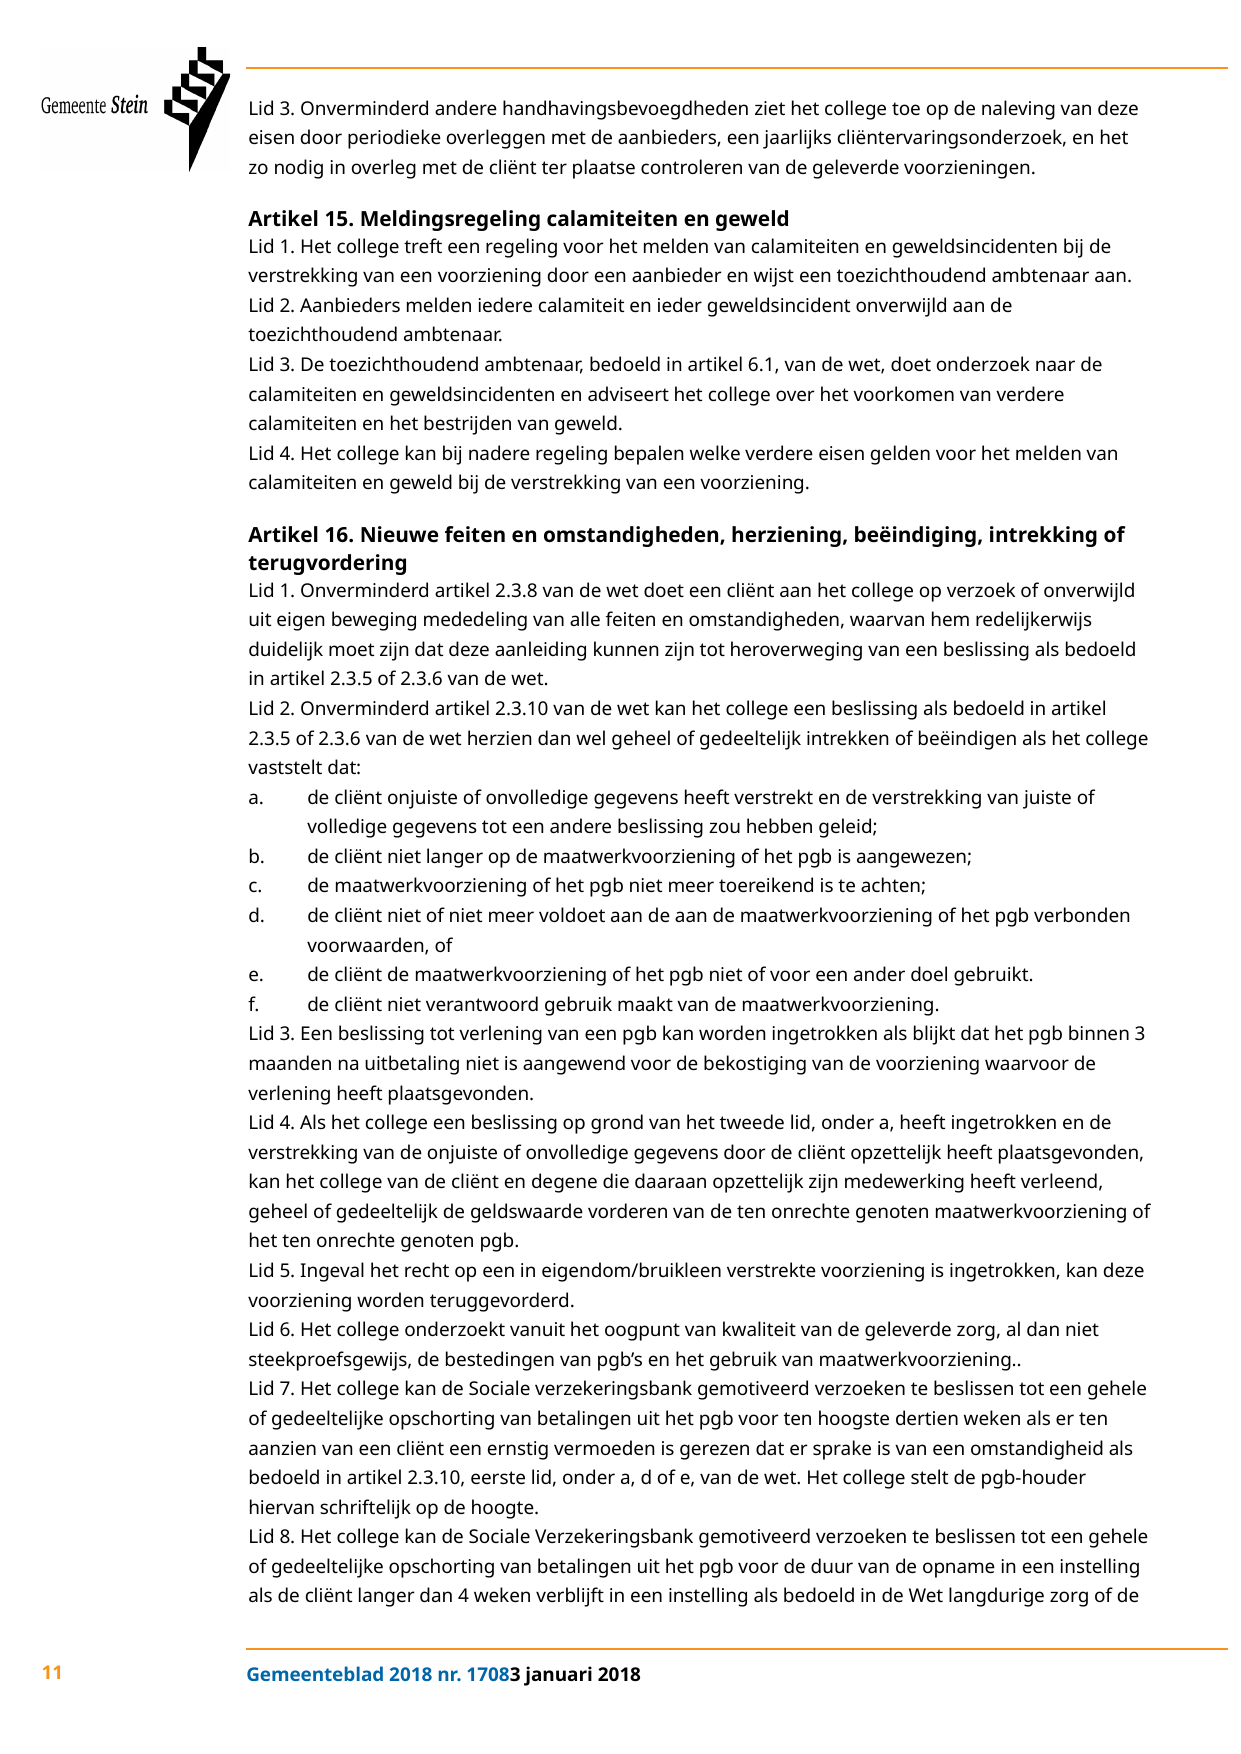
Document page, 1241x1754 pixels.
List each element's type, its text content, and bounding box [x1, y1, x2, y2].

text Artikel 16. Nieuwe feiten en omstandigheden, herziening, beëindiging, intrekking of terugvordering [248, 520, 1152, 577]
text Artikel 15. Meldingsregeling calamiteiten en geweld [248, 204, 1152, 233]
list de cliënt de maatwerkvoorziening of het pgb niet of voor een ander doel gebruikt. [248, 961, 1152, 987]
text Lid 2. Onverminderd artikel 2.3.10 van de wet kan het college een beslissing als bedoeld in artikel 2.3.5 of 2.3.6 van de wet herzien dan wel geheel of gedeeltelijk intrekken of beëindigen als het college vaststelt dat: [248, 695, 1152, 780]
list de cliënt niet verantwoord gebruik maakt van de maatwerkvoorziening. [248, 991, 1152, 1017]
text Lid 8. Het college kan de Sociale Verzekeringsbank gemotiveerd verzoeken te beslissen tot een gehele of gedeeltelijke opschorting van betalingen uit het pgb voor de duur van de opname in een instelling als de cliënt langer dan 4 weken verblijft in een instelling als bedoeld in de Wet langdurige zorg of de [248, 1523, 1152, 1608]
text Lid 7. Het college kan de Sociale verzekeringsbank gemotiveerd verzoeken te beslissen tot een gehele of gedeeltelijke opschorting van betalingen uit het pgb voor ten hoogste dertien weken als er ten aanzien van een cliënt een ernstig vermoeden is gerezen dat er sprake is van een omstandigheid als bedoeld in artikel 2.3.10, eerste lid, onder a, d of e, van de wet. Het college stelt de pgb-houder hiervan schriftelijk op de hoogte. [248, 1376, 1152, 1519]
list de maatwerkvoorziening of het pgb niet meer toereikend is te achten; [248, 873, 1152, 898]
text Lid 5. Ingeval het recht op een in eigendom/bruikleen verstrekte voorziening is ingetrokken, kan deze voorziening worden teruggevorderd. [248, 1257, 1152, 1312]
list de cliënt niet of niet meer voldoet aan de aan de maatwerkvoorziening of het pgb verbonden voorwaarden, of [248, 902, 1152, 957]
text Lid 1. Onverminderd artikel 2.3.8 van de wet doet een cliënt aan het college op verzoek of onverwijld uit eigen beweging mededeling van alle feiten en omstandigheden, waarvan hem redelijkerwijs duidelijk moet zijn dat deze aanleiding kunnen zijn tot heroverweging van een beslissing als bedoeld in artikel 2.3.5 of 2.3.6 van de wet. [248, 577, 1152, 691]
text Lid 3. Onverminderd andere handhavingsbevoegdheden ziet het college toe op de naleving van deze eisen door periodieke overleggen met de aanbieders, een jaarlijks cliëntervaringsonderzoek, en het zo nodig in overleg met de cliënt ter plaatse controleren van de geleverde voorzieningen. [248, 95, 1152, 180]
text Lid 3. Een beslissing tot verlening van een pgb kan worden ingetrokken als blijkt dat het pgb binnen 3 maanden na uitbetaling niet is aangewend voor de bekostiging van de voorziening waarvoor de verlening heeft plaatsgevonden. [248, 1021, 1152, 1105]
text Lid 1. Het college treft een regeling voor het melden van calamiteiten en geweldsincidenten bij de verstrekking van een voorziening door een aanbieder en wijst een toezichthoudend ambtenaar aan. [248, 233, 1152, 288]
text Lid 3. De toezichthoudend ambtenaar, bedoeld in artikel 6.1, van de wet, doet onderzoek naar de calamiteiten en geweldsincidenten en adviseert het college over het voorkomen van verdere calamiteiten en het bestrijden van geweld. [248, 351, 1152, 436]
list de cliënt onjuiste of onvolledige gegevens heeft verstrekt en de verstrekking van juiste of volledige gegevens tot een andere beslissing zou hebben geleid; [248, 784, 1152, 839]
text Lid 4. Als het college een beslissing op grond van het tweede lid, onder a, heeft ingetrokken en de verstrekking van de onjuiste of onvolledige gegevens door de cliënt opzettelijk heeft plaatsgevonden, kan het college van de cliënt en degene die daaraan opzettelijk zijn medewerking heeft verleend, geheel of gedeeltelijk de geldswaarde vorderen van de ten onrechte genoten maatwerkvoorziening of het ten onrechte genoten pgb. [248, 1109, 1152, 1253]
text Lid 4. Het college kan bij nadere regeling bepalen welke verdere eisen gelden voor het melden van calamiteiten en geweld bij de verstrekking van een voorziening. [248, 440, 1152, 495]
list de cliënt niet langer op de maatwerkvoorziening of het pgb is aangewezen; [248, 843, 1152, 869]
picture [41, 47, 231, 172]
text Lid 6. Het college onderzoekt vanuit het oogpunt van kwaliteit van de geleverde zorg, al dan niet steekproefsgewijs, de bestedingen van pgb’s en het gebruik van maatwerkvoorziening.. [248, 1316, 1152, 1372]
text Lid 2. Aanbieders melden iedere calamiteit en ieder geweldsincident onverwijld aan de toezichthoudend ambtenaar. [248, 292, 1152, 347]
